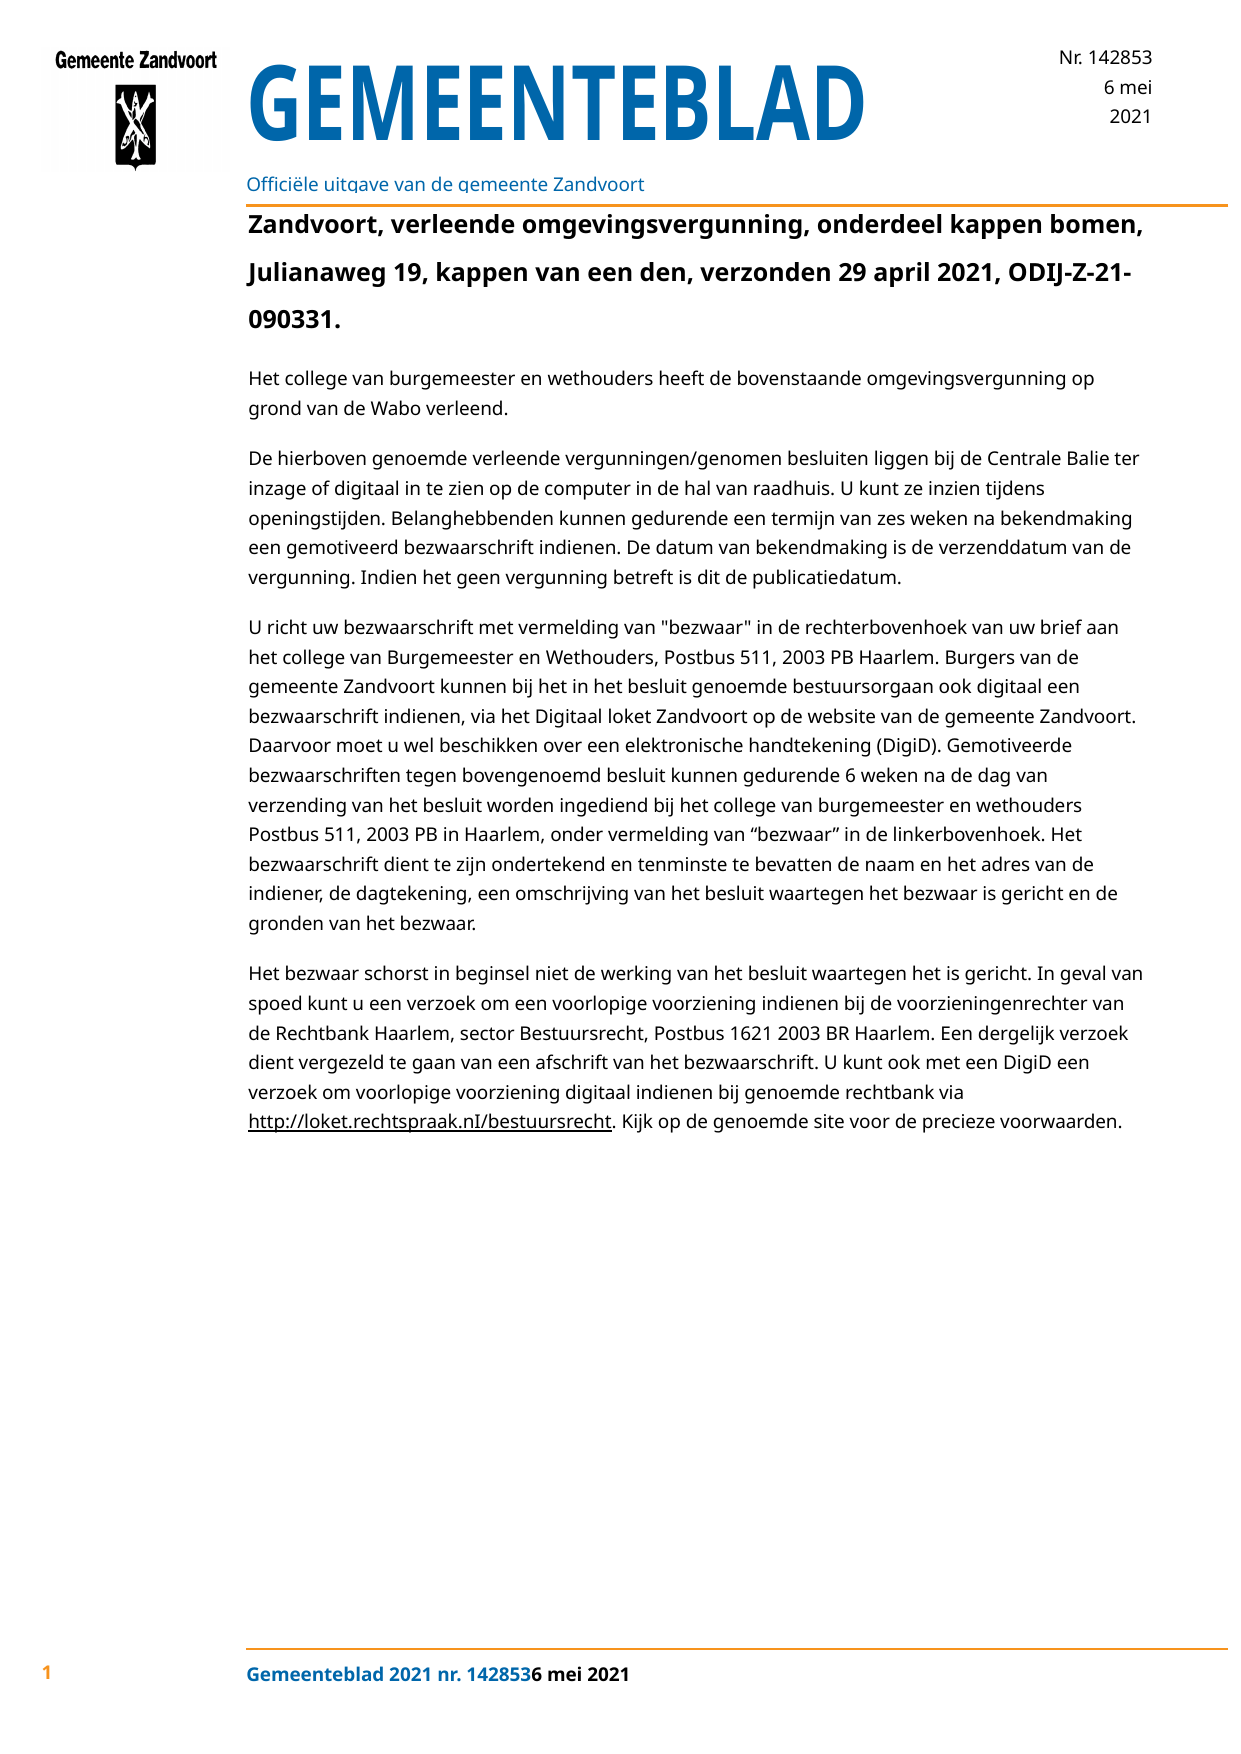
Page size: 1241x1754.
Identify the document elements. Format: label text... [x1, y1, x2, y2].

text Het college van burgemeester en wethouders heeft de bovenstaande omgevingsvergunning op grond van de Wabo verleend. [248, 366, 1152, 421]
text U richt uw bezwaarschrift met vermelding van "bezwaar" in de rechterbovenhoek van uw brief aan het college van Burgemeester en Wethouders, Postbus 511, 2003 PB Haarlem. Burgers van de gemeente Zandvoort kunnen bij het in het besluit genoemde bestuursorgaan ook digitaal een bezwaarschrift indienen, via het Digitaal loket Zandvoort op de website van de gemeente Zandvoort. Daarvoor moet u wel beschikken over een elektronische handtekening (DigiD). Gemotiveerde bezwaarschriften tegen bovengenoemd besluit kunnen gedurende 6 weken na de dag van verzending van het besluit worden ingediend bij het college van burgemeester en wethouders Postbus 511, 2003 PB in Haarlem, onder vermelding van “bezwaar” in de linkerbovenhoek. Het bezwaarschrift dient te zijn ondertekend en tenminste te bevatten de naam en het adres van de indiener, de dagtekening, een omschrijving van het besluit waartegen het bezwaar is gericht en de gronden van het bezwaar. [248, 614, 1152, 936]
picture [41, 47, 231, 172]
text Zandvoort, verleende omgevingsvergunning, onderdeel kappen bomen, Julianaweg 19, kappen van een den, verzonden 29 april 2021, ODIJ-Z-21- 090331. [248, 207, 1152, 336]
text De hierboven genoemde verleende vergunningen/genomen besluiten liggen bij de Centrale Balie ter inzage of digitaal in te zien op de computer in de hal van raadhuis. U kunt ze inzien tijdens openingstijden. Belanghebbenden kunnen gedurende een termijn van zes weken na bekendmaking een gemotiveerd bezwaarschrift indienen. De datum van bekendmaking is de verzenddatum van de vergunning. Indien het geen vergunning betreft is dit de publicatiedatum. [248, 446, 1152, 589]
text Het bezwaar schorst in beginsel niet de werking van het besluit waartegen het is gericht. In geval van spoed kunt u een verzoek om een voorlopige voorziening indienen bij de voorzieningenrechter van de Rechtbank Haarlem, sector Bestuursrecht, Postbus 1621 2003 BR Haarlem. Een dergelijk verzoek dient vergezeld te gaan van een afschrift van het bezwaarschrift. U kunt ook met een DigiD een verzoek om voorlopige voorziening digitaal indienen bij genoemde rechtbank via http://loket.rechtspraak.nI/bestuursrecht. Kijk op de genoemde site voor de precieze voorwaarden. [248, 961, 1152, 1134]
